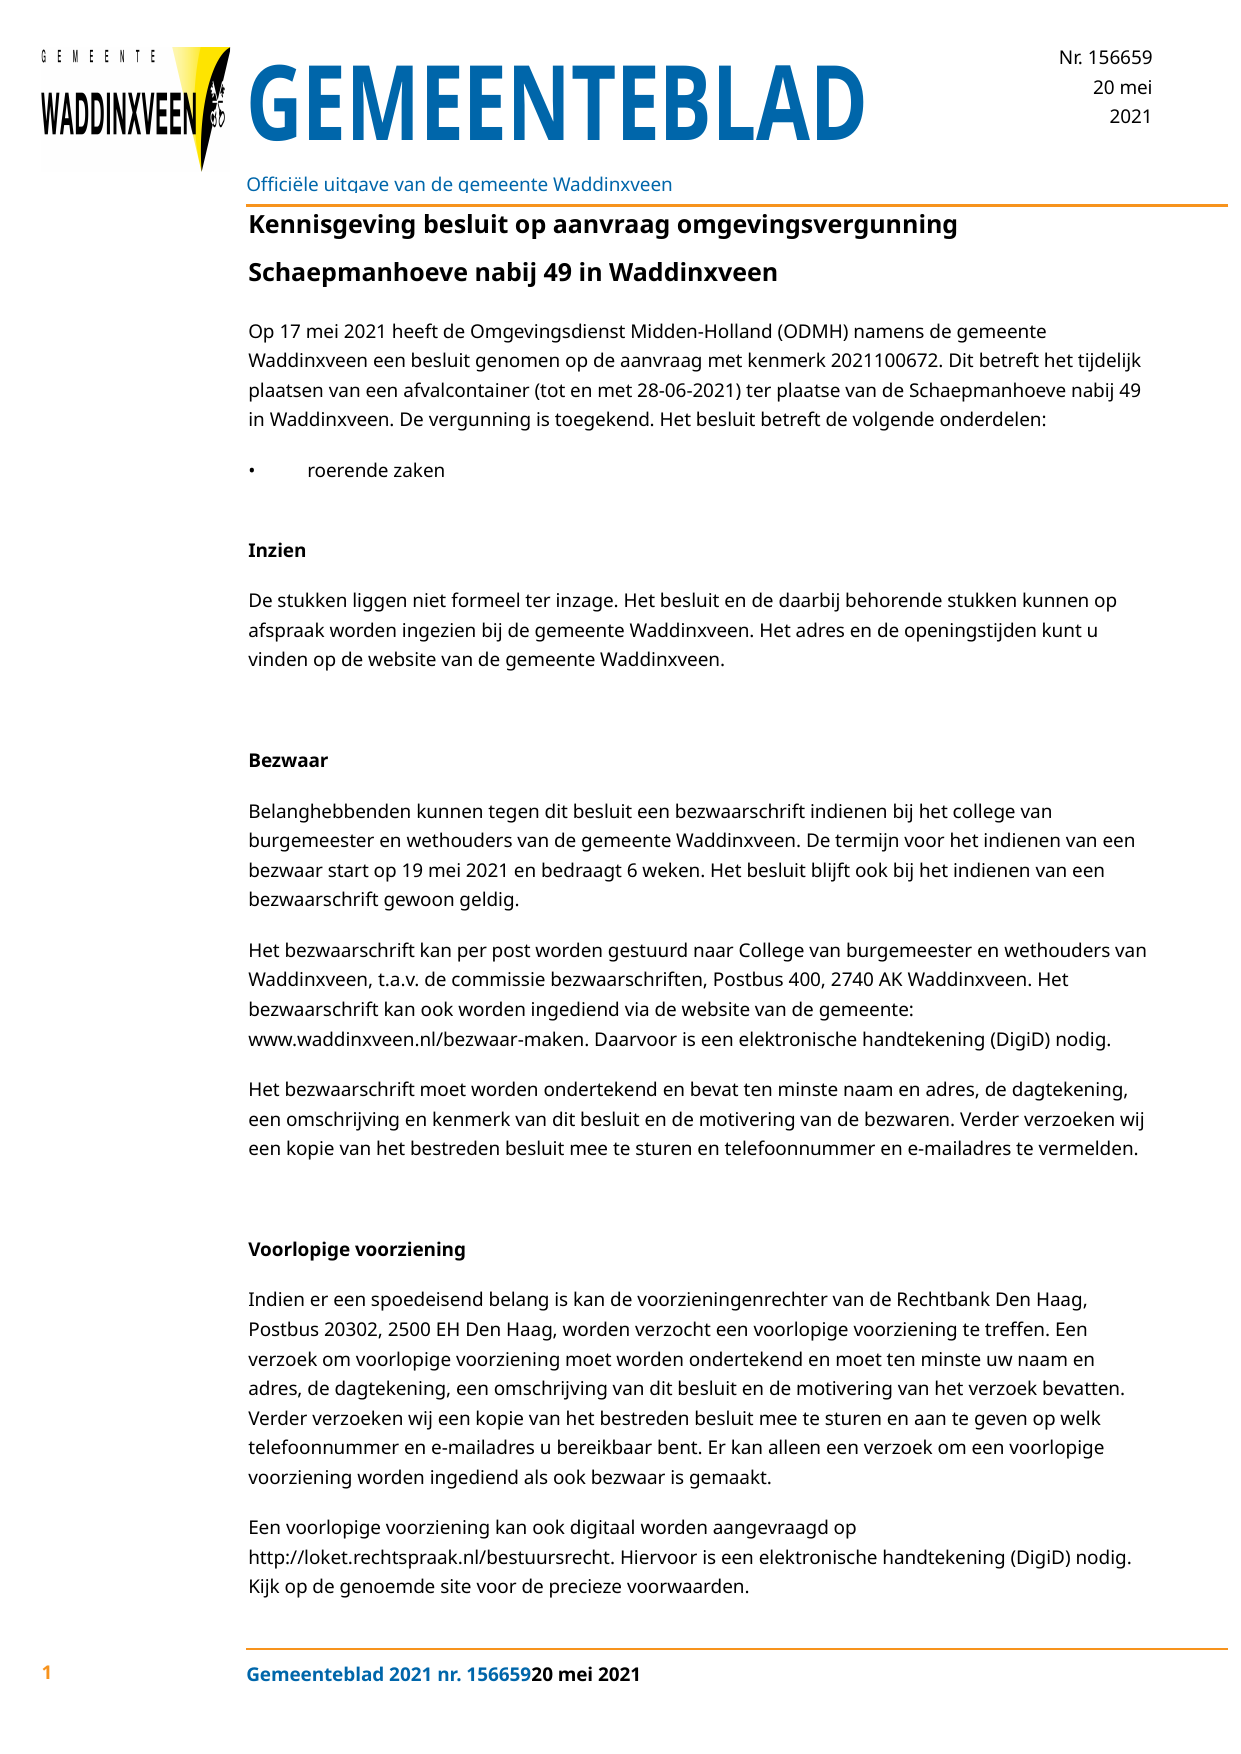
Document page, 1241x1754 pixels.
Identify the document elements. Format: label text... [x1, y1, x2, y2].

list roerende zaken [248, 457, 1152, 483]
text Bezwaar [248, 747, 1152, 773]
text Het bezwaarschrift moet worden ondertekend en bevat ten minste naam en adres, de dagtekening, een omschrijving en kenmerk van dit besluit en de motivering van de bezwaren. Verder verzoeken wij een kopie van het bestreden besluit mee te sturen en telefoonnummer en e-mailadres te vermelden. [248, 1076, 1152, 1161]
text Voorlopige voorziening [248, 1236, 1152, 1262]
text Belanghebbenden kunnen tegen dit besluit een bezwaarschrift indienen bij het college van burgemeester en wethouders van de gemeente Waddinxveen. De termijn voor het indienen van een bezwaar start op 19 mei 2021 en bedraagt 6 weken. Het besluit blijft ook bij het indienen van een bezwaarschrift gewoon geldig. [248, 798, 1152, 912]
text Indien er een spoedeisend belang is kan de voorzieningenrechter van de Rechtbank Den Haag, Postbus 20302, 2500 EH Den Haag, worden verzocht een voorlopige voorziening te treffen. Een verzoek om voorlopige voorziening moet worden ondertekend en moet ten minste uw naam en adres, de dagtekening, een omschrijving van dit besluit en de motivering van het verzoek bevatten. Verder verzoeken wij een kopie van het bestreden besluit mee te sturen en aan te geven op welk telefoonnummer en e-mailadres u bereikbaar bent. Er kan alleen een verzoek om een voorlopige voorziening worden ingediend als ook bezwaar is gemaakt. [248, 1287, 1152, 1490]
text Kennisgeving besluit op aanvraag omgevingsvergunning Schaepmanhoeve nabij 49 in Waddinxveen [248, 207, 1152, 288]
text Op 17 mei 2021 heeft de Omgevingsdienst Midden-Holland (ODMH) namens de gemeente Waddinxveen een besluit genomen op de aanvraag met kenmerk 2021100672. Dit betreft het tijdelijk plaatsen van een afvalcontainer (tot en met 28-06-2021) ter plaatse van de Schaepmanhoeve nabij 49 in Waddinxveen. De vergunning is toegekend. Het besluit betreft de volgende onderdelen: [248, 318, 1152, 432]
picture [41, 47, 231, 172]
text Het bezwaarschrift kan per post worden gestuurd naar College van burgemeester en wethouders van Waddinxveen, t.a.v. de commissie bezwaarschriften, Postbus 400, 2740 AK Waddinxveen. Het bezwaarschrift kan ook worden ingediend via de website van de gemeente: www.waddinxveen.nl/bezwaar-maken. Daarvoor is een elektronische handtekening (DigiD) nodig. [248, 937, 1152, 1052]
text De stukken liggen niet formeel ter inzage. Het besluit en de daarbij behorende stukken kunnen op afspraak worden ingezien bij de gemeente Waddinxveen. Het adres en de openingstijden kunt u vinden op de website van de gemeente Waddinxveen. [248, 587, 1152, 672]
text Een voorlopige voorziening kan ook digitaal worden aangevraagd op http://loket.rechtspraak.nl/bestuursrecht. Hiervoor is een elektronische handtekening (DigiD) nodig. Kijk op de genoemde site voor de precieze voorwaarden. [248, 1514, 1152, 1599]
text Inzien [248, 537, 1152, 563]
